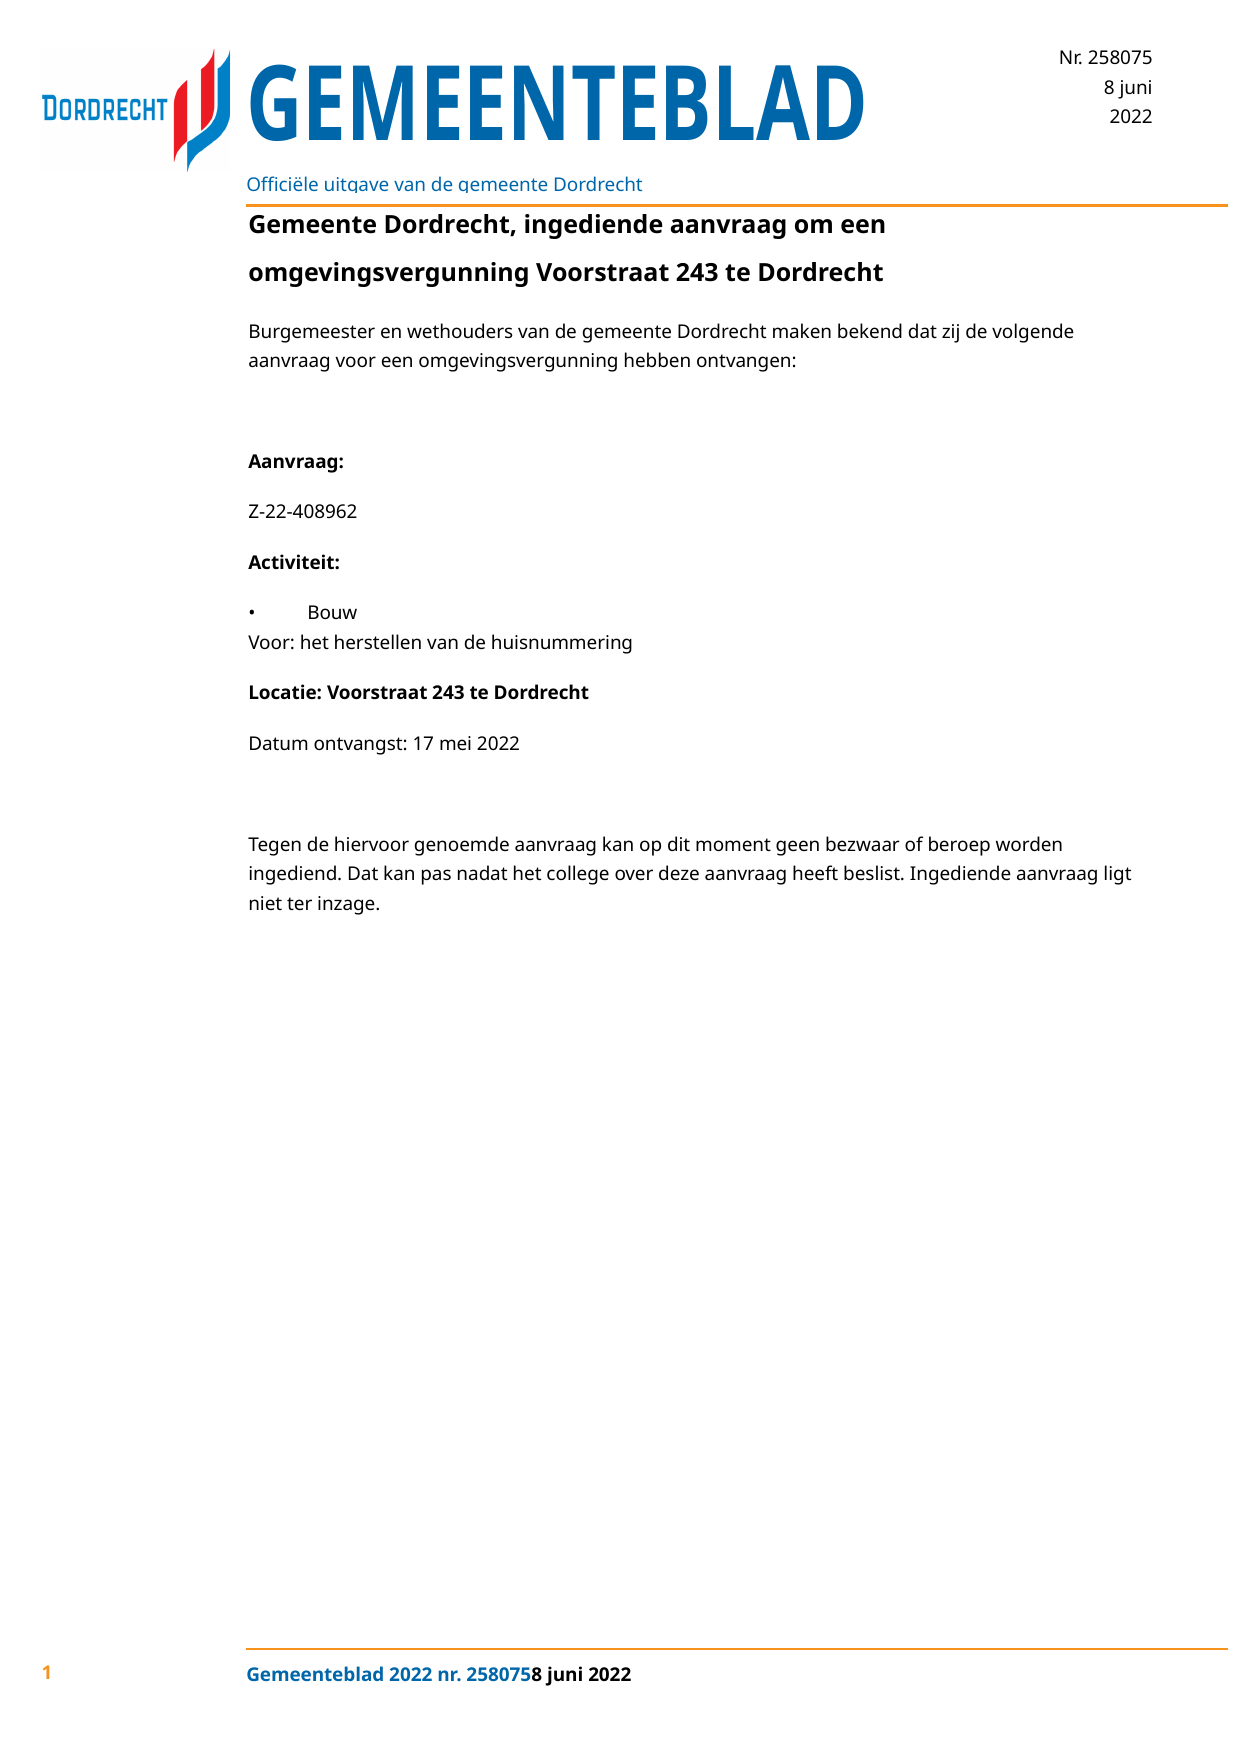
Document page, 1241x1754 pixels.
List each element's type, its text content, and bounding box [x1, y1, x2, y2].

picture [41, 47, 231, 172]
list Bouw [248, 599, 1152, 625]
text Voor: het herstellen van de huisnummering [248, 629, 1152, 655]
text Aanvraag: [248, 448, 1152, 474]
text Tegen de hiervoor genoemde aanvraag kan op dit moment geen bezwaar of beroep worden ingediend. Dat kan pas nadat het college over deze aanvraag heeft beslist. Ingediende aanvraag ligt niet ter inzage. [248, 831, 1152, 916]
text Burgemeester en wethouders van de gemeente Dordrecht maken bekend dat zij de volgende aanvraag voor een omgevingsvergunning hebben ontvangen: [248, 318, 1152, 373]
text Locatie: Voorstraat 243 te Dordrecht [248, 679, 1152, 705]
text Z-22-408962 [248, 499, 1152, 524]
text Activiteit: [248, 549, 1152, 575]
text Gemeente Dordrecht, ingediende aanvraag om een omgevingsvergunning Voorstraat 243 te Dordrecht [248, 207, 1152, 288]
text Datum ontvangst: 17 mei 2022 [248, 730, 1152, 756]
